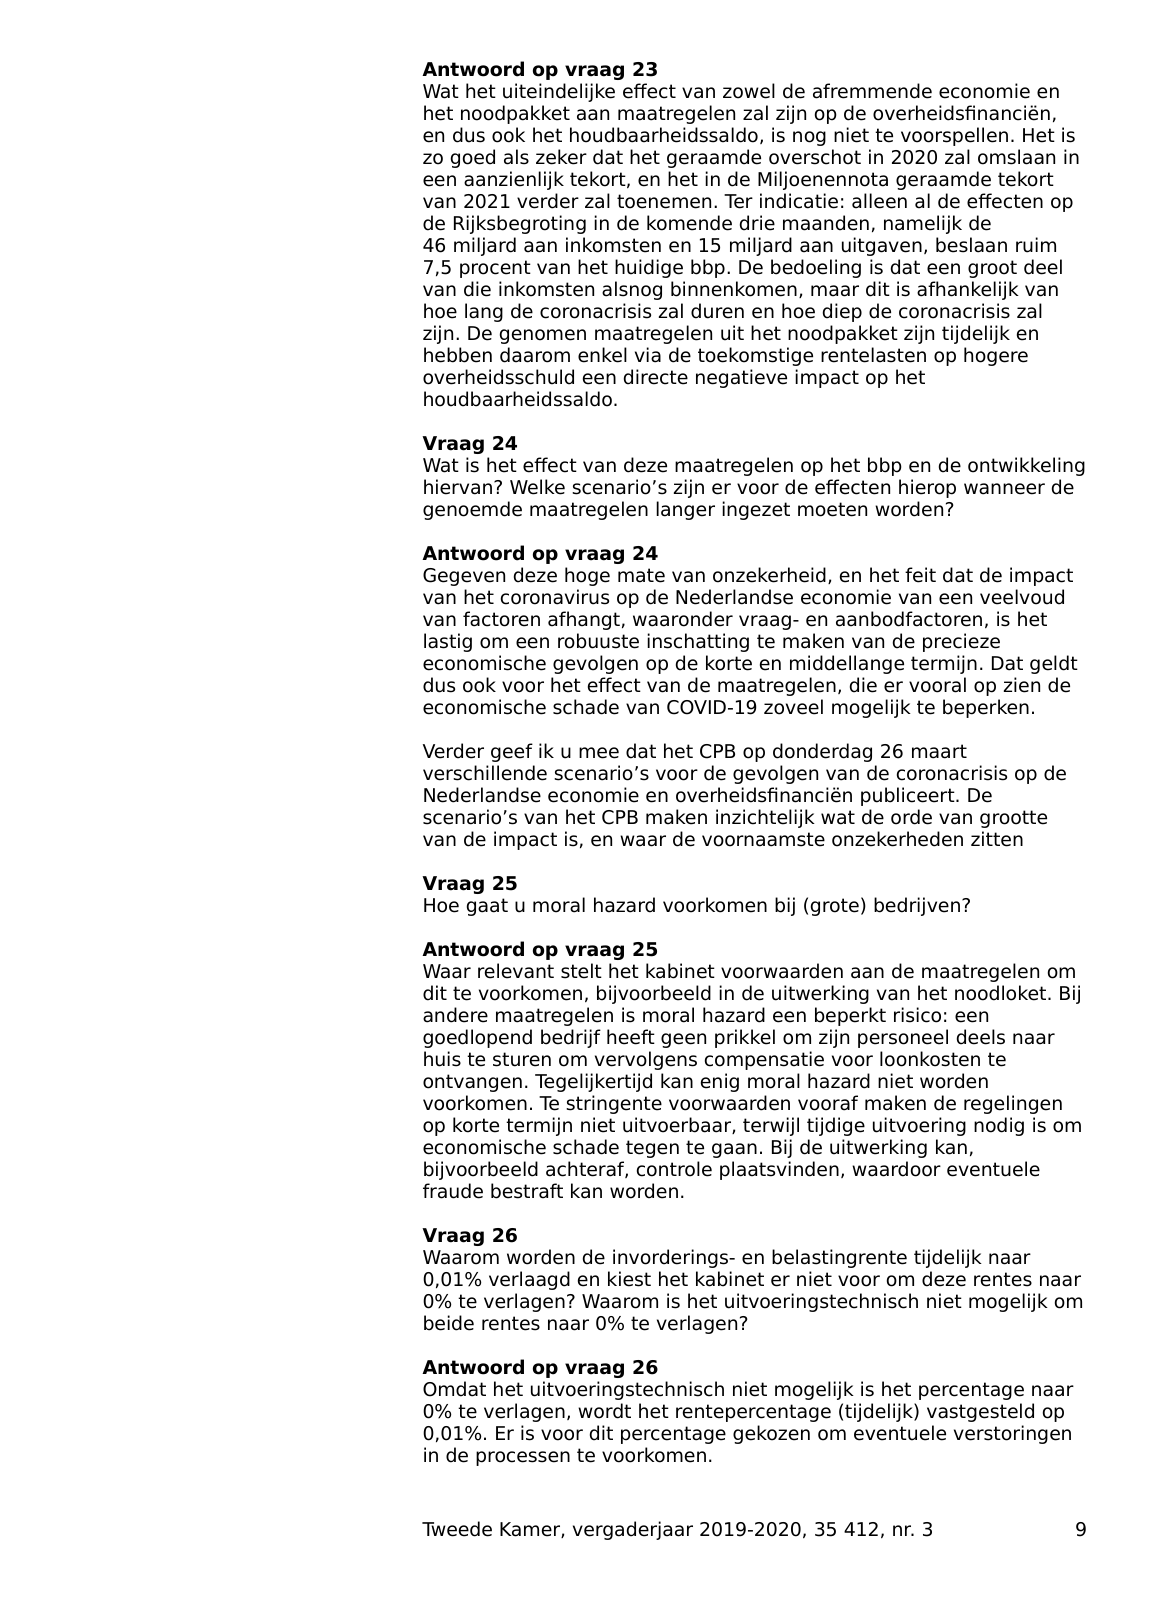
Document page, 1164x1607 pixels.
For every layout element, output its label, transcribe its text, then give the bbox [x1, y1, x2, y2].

subtitle Antwoord op vraag 25 [422, 939, 1087, 961]
subtitle Vraag 26 [422, 1225, 1087, 1247]
text Waar relevant stelt het kabinet voorwaarden aan de maatregelen om dit te voorkomen, bijvoorbeeld in de uitwerking van het noodloket. Bij andere maatregelen is moral hazard een beperkt risico: een goedlopend bedrijf heeft geen prikkel om zijn personeel deels naar huis te sturen om vervolgens compensatie voor loonkosten te ontvangen. Tegelijkertijd kan enig moral hazard niet worden voorkomen. Te stringente voorwaarden vooraf maken de regelingen op korte termijn niet uitvoerbaar, terwijl tijdige uitvoering nodig is om economische schade tegen te gaan. Bij de uitwerking kan, bijvoorbeeld achteraf, controle plaatsvinden, waardoor eventuele fraude bestraft kan worden. [422, 961, 1087, 1203]
text Wat is het effect van deze maatregelen op het bbp en de ontwikkeling hiervan? Welke scenario’s zijn er voor de effecten hierop wanneer de genoemde maatregelen langer ingezet moeten worden? [422, 455, 1087, 521]
subtitle Antwoord op vraag 26 [422, 1357, 1087, 1379]
subtitle Antwoord op vraag 24 [422, 543, 1087, 565]
text Wat het uiteindelijke effect van zowel de afremmende economie en het noodpakket aan maatregelen zal zijn op de overheidsfinanciën, en dus ook het houdbaarheidssaldo, is nog niet te voorspellen. Het is zo goed als zeker dat het geraamde overschot in 2020 zal omslaan in een aanzienlijk tekort, en het in de Miljoenennota geraamde tekort van 2021 verder zal toenemen. Ter indicatie: alleen al de effecten op de Rijksbegroting in de komende drie maanden, namelijk de 46 miljard aan inkomsten en 15 miljard aan uitgaven, beslaan ruim 7,5 procent van het huidige bbp. De bedoeling is dat een groot deel van die inkomsten alsnog binnenkomen, maar dit is afhankelijk van hoe lang de coronacrisis zal duren en hoe diep de coronacrisis zal zijn. De genomen maatregelen uit het noodpakket zijn tijdelijk en hebben daarom enkel via de toekomstige rentelasten op hogere overheidsschuld een directe negatieve impact op het houdbaarheidssaldo. [422, 81, 1087, 411]
text Omdat het uitvoeringstechnisch niet mogelijk is het percentage naar 0% te verlagen, wordt het rentepercentage (tijdelijk) vastgesteld op 0,01%. Er is voor dit percentage gekozen om eventuele verstoringen in de processen te voorkomen. [422, 1379, 1087, 1467]
subtitle Vraag 24 [422, 433, 1087, 455]
text Gegeven deze hoge mate van onzekerheid, en het feit dat de impact van het coronavirus op de Nederlandse economie van een veelvoud van factoren afhangt, waaronder vraag- en aanbodfactoren, is het lastig om een robuuste inschatting te maken van de precieze economische gevolgen op de korte en middellange termijn. Dat geldt dus ook voor het effect van de maatregelen, die er vooral op zien de economische schade van COVID-19 zoveel mogelijk te beperken. [422, 565, 1087, 719]
text Verder geef ik u mee dat het CPB op donderdag 26 maart verschillende scenario’s voor de gevolgen van de coronacrisis op de Nederlandse economie en overheidsfinanciën publiceert. De scenario’s van het CPB maken inzichtelijk wat de orde van grootte van de impact is, en waar de voornaamste onzekerheden zitten [422, 741, 1087, 851]
text Waarom worden de invorderings- en belastingrente tijdelijk naar 0,01% verlaagd en kiest het kabinet er niet voor om deze rentes naar 0% te verlagen? Waarom is het uitvoeringstechnisch niet mogelijk om beide rentes naar 0% te verlagen? [422, 1247, 1087, 1335]
text Hoe gaat u moral hazard voorkomen bij (grote) bedrijven? [422, 895, 1087, 917]
subtitle Vraag 25 [422, 873, 1087, 895]
subtitle Antwoord op vraag 23 [422, 59, 1087, 81]
